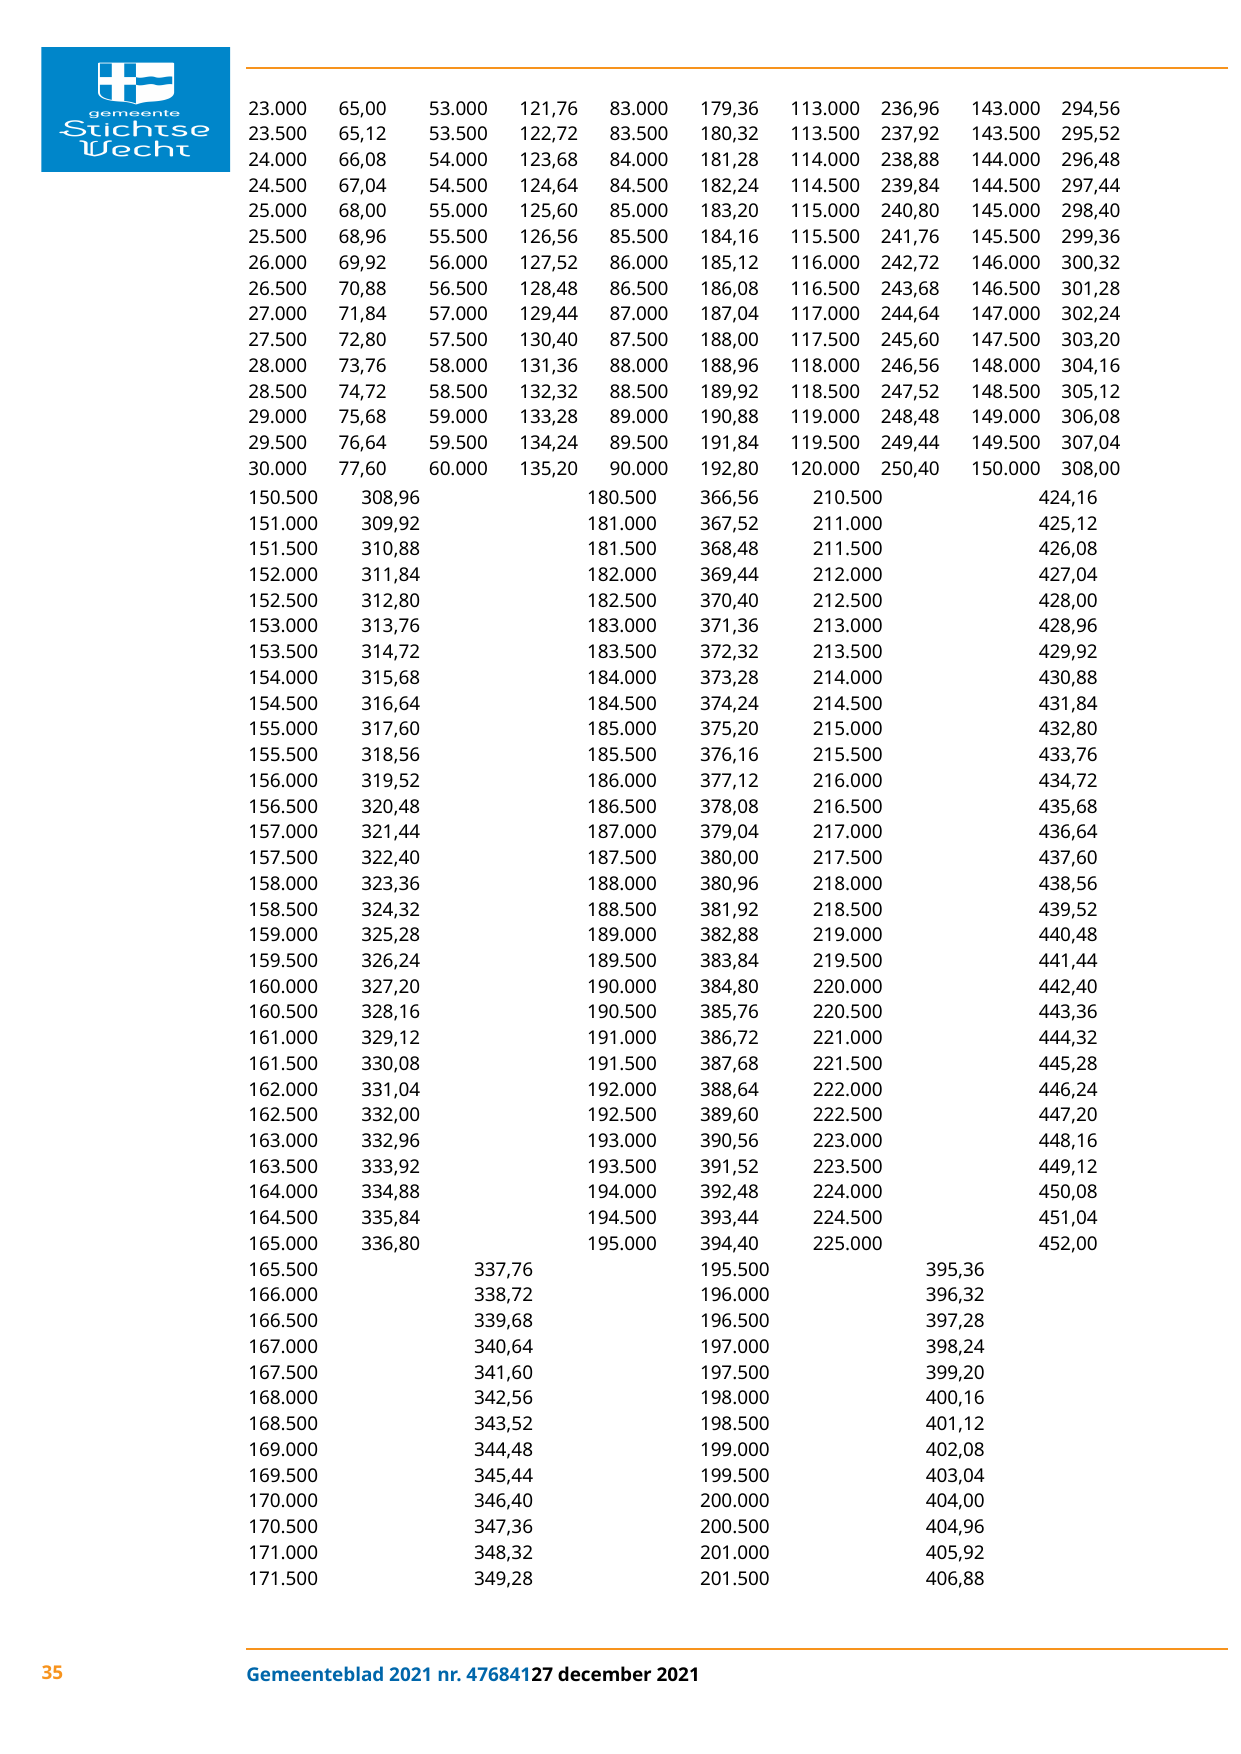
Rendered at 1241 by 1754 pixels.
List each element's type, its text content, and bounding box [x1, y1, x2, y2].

picture [137, 63, 174, 103]
table_cell 26.000 [248, 249, 338, 275]
table_cell 67,04 [338, 172, 429, 198]
table_cell 245,60 [881, 326, 971, 352]
table_cell 149.500 [971, 429, 1061, 455]
table_cell 304,16 [1061, 352, 1152, 378]
table_cell 214.500 [813, 690, 1038, 716]
table_cell 348,32 [474, 1539, 700, 1565]
table_cell 144.500 [971, 172, 1061, 198]
table_cell 25.000 [248, 198, 338, 223]
table_cell 215.500 [813, 741, 1038, 767]
table_cell 452,00 [1039, 1230, 1152, 1256]
table_cell 159.000 [248, 921, 361, 947]
table_cell 432,80 [1039, 716, 1152, 741]
table_cell 85.500 [609, 224, 700, 249]
table_cell 324,32 [361, 896, 587, 921]
table_cell 341,60 [474, 1359, 700, 1384]
table_cell 337,76 [474, 1256, 700, 1282]
table_cell 198.500 [700, 1410, 926, 1436]
table_cell 244,64 [881, 301, 971, 326]
table_cell 395,36 [926, 1256, 1152, 1282]
table_cell 239,84 [881, 172, 971, 198]
table_cell 196.500 [700, 1308, 926, 1333]
table_cell 248,48 [881, 404, 971, 429]
table_cell 171.500 [248, 1565, 474, 1590]
table_cell 379,04 [700, 819, 813, 844]
table_cell 186.000 [587, 767, 700, 793]
table_cell 89.500 [609, 429, 700, 455]
table_cell 221.500 [813, 1050, 1038, 1076]
table_cell 426,08 [1039, 536, 1152, 561]
table_header 308,96 [361, 484, 587, 510]
table_cell 122,72 [519, 121, 609, 146]
table_cell 87.500 [609, 326, 700, 352]
table_cell 312,80 [361, 587, 587, 613]
table_cell 378,08 [700, 793, 813, 818]
table_cell 29.500 [248, 429, 338, 455]
table_cell 169.000 [248, 1436, 474, 1462]
table_cell 86.500 [609, 275, 700, 301]
table_cell 27.000 [248, 301, 338, 326]
table_header 210.500 [813, 484, 1038, 510]
table_cell 428,00 [1039, 587, 1152, 613]
table_cell 250,40 [881, 455, 971, 481]
table_cell 405,92 [926, 1539, 1152, 1565]
table_cell 129,44 [519, 301, 609, 326]
table_cell 197.000 [700, 1333, 926, 1359]
table_cell 381,92 [700, 896, 813, 921]
table_cell 184.500 [587, 690, 700, 716]
table_cell 393,44 [700, 1205, 813, 1230]
table_cell 331,04 [361, 1076, 587, 1102]
table_cell 192.000 [587, 1076, 700, 1102]
table_cell 115.500 [790, 224, 881, 249]
table_cell 328,16 [361, 999, 587, 1024]
table_cell 186,08 [700, 275, 790, 301]
table_cell 83.000 [609, 95, 700, 121]
table_cell 30.000 [248, 455, 338, 481]
table_cell 319,52 [361, 767, 587, 793]
table_cell 145.500 [971, 224, 1061, 249]
table_cell 151.500 [248, 536, 361, 561]
table_cell 158.500 [248, 896, 361, 921]
table_cell 53.500 [429, 121, 519, 146]
table_cell 223.500 [813, 1153, 1038, 1179]
table_cell 118.000 [790, 352, 881, 378]
table_cell 249,44 [881, 429, 971, 455]
table_cell 171.000 [248, 1539, 474, 1565]
table_cell 396,32 [926, 1282, 1152, 1307]
table_cell 88.000 [609, 352, 700, 378]
table_cell 179,36 [700, 95, 790, 121]
table_cell 380,96 [700, 870, 813, 896]
table_cell 215.000 [813, 716, 1038, 741]
table_cell 24.500 [248, 172, 338, 198]
table_cell 162.000 [248, 1076, 361, 1102]
table_cell 444,32 [1039, 1024, 1152, 1050]
table_cell 189.000 [587, 921, 700, 947]
table_cell 431,84 [1039, 690, 1152, 716]
table_cell 217.000 [813, 819, 1038, 844]
table_cell 442,40 [1039, 973, 1152, 999]
table_header 180.500 [587, 484, 700, 510]
table_cell 158.000 [248, 870, 361, 896]
table_cell 147.000 [971, 301, 1061, 326]
table_cell 117.500 [790, 326, 881, 352]
table_cell 387,68 [700, 1050, 813, 1076]
table_cell 389,60 [700, 1102, 813, 1127]
table_cell 400,16 [926, 1385, 1152, 1410]
table_cell 54.500 [429, 172, 519, 198]
table_cell 157.000 [248, 819, 361, 844]
table_cell 60.000 [429, 455, 519, 481]
table_cell 87.000 [609, 301, 700, 326]
table_cell 194.000 [587, 1179, 700, 1204]
table_cell 131,36 [519, 352, 609, 378]
table_cell 375,20 [700, 716, 813, 741]
table_cell 398,24 [926, 1333, 1152, 1359]
table_cell 186.500 [587, 793, 700, 818]
table_cell 65,12 [338, 121, 429, 146]
table_cell 145.000 [971, 198, 1061, 223]
table_cell 374,24 [700, 690, 813, 716]
table_cell 401,12 [926, 1410, 1152, 1436]
table_cell 164.500 [248, 1205, 361, 1230]
table_cell 196.000 [700, 1282, 926, 1307]
table_cell 335,84 [361, 1205, 587, 1230]
table_cell 332,00 [361, 1102, 587, 1127]
table_cell 213.500 [813, 639, 1038, 664]
table_cell 237,92 [881, 121, 971, 146]
table_cell 440,48 [1039, 921, 1152, 947]
table_cell 200.500 [700, 1513, 926, 1539]
table_cell 211.000 [813, 510, 1038, 536]
table_cell 368,48 [700, 536, 813, 561]
table_cell 346,40 [474, 1488, 700, 1513]
table_cell 220.500 [813, 999, 1038, 1024]
table_cell 153.000 [248, 613, 361, 638]
table_cell 193.000 [587, 1127, 700, 1153]
table_cell 124,64 [519, 172, 609, 198]
table_cell 216.000 [813, 767, 1038, 793]
table_cell 57.500 [429, 326, 519, 352]
table_cell 318,56 [361, 741, 587, 767]
table_cell 383,84 [700, 947, 813, 973]
table_cell 56.000 [429, 249, 519, 275]
table_cell 148.500 [971, 378, 1061, 403]
table_cell 197.500 [700, 1359, 926, 1384]
table_cell 193.500 [587, 1153, 700, 1179]
table_cell 183.500 [587, 639, 700, 664]
table_cell 28.000 [248, 352, 338, 378]
table_cell 376,16 [700, 741, 813, 767]
table_cell 447,20 [1039, 1102, 1152, 1127]
table_cell 300,32 [1061, 249, 1152, 275]
table_cell 164.000 [248, 1179, 361, 1204]
table_cell 181.500 [587, 536, 700, 561]
table_cell 134,24 [519, 429, 609, 455]
table_cell 58.000 [429, 352, 519, 378]
table_cell 165.000 [248, 1230, 361, 1256]
table_cell 185.000 [587, 716, 700, 741]
table_cell 89.000 [609, 404, 700, 429]
table_cell 219.500 [813, 947, 1038, 973]
table_cell 183,20 [700, 198, 790, 223]
table_cell 316,64 [361, 690, 587, 716]
table_cell 403,04 [926, 1462, 1152, 1487]
table_cell 66,08 [338, 146, 429, 172]
table_cell 143.500 [971, 121, 1061, 146]
table_cell 135,20 [519, 455, 609, 481]
table_cell 159.500 [248, 947, 361, 973]
table_cell 238,88 [881, 146, 971, 172]
table_cell 189,92 [700, 378, 790, 403]
table_cell 167.500 [248, 1359, 474, 1384]
table_cell 190,88 [700, 404, 790, 429]
table_cell 114.000 [790, 146, 881, 172]
table_cell 160.000 [248, 973, 361, 999]
table_cell 26.500 [248, 275, 338, 301]
table_cell 185,12 [700, 249, 790, 275]
table_cell 212.000 [813, 561, 1038, 587]
table_cell 23.500 [248, 121, 338, 146]
table_cell 161.000 [248, 1024, 361, 1050]
table_cell 56.500 [429, 275, 519, 301]
table_cell 336,80 [361, 1230, 587, 1256]
table_cell 307,04 [1061, 429, 1152, 455]
table_cell 390,56 [700, 1127, 813, 1153]
table_cell 191.000 [587, 1024, 700, 1050]
table_cell 303,20 [1061, 326, 1152, 352]
table_cell 322,40 [361, 844, 587, 870]
table_cell 181.000 [587, 510, 700, 536]
table_cell 216.500 [813, 793, 1038, 818]
table_cell 148.000 [971, 352, 1061, 378]
table_cell 299,36 [1061, 224, 1152, 249]
table_cell 170.500 [248, 1513, 474, 1539]
table_cell 213.000 [813, 613, 1038, 638]
table_cell 151.000 [248, 510, 361, 536]
table_cell 427,04 [1039, 561, 1152, 587]
picture [99, 63, 135, 101]
table_cell 127,52 [519, 249, 609, 275]
table_cell 301,28 [1061, 275, 1152, 301]
table_cell 404,00 [926, 1488, 1152, 1513]
table_cell 221.000 [813, 1024, 1038, 1050]
table_cell 190.500 [587, 999, 700, 1024]
table_cell 320,48 [361, 793, 587, 818]
table_cell 68,96 [338, 224, 429, 249]
table_cell 147.500 [971, 326, 1061, 352]
table_cell 212.500 [813, 587, 1038, 613]
table_cell 199.500 [700, 1462, 926, 1487]
table_cell 380,00 [700, 844, 813, 870]
table_cell 187.500 [587, 844, 700, 870]
table_cell 150.000 [971, 455, 1061, 481]
table_cell 192.500 [587, 1102, 700, 1127]
table_cell 54.000 [429, 146, 519, 172]
table_cell 448,16 [1039, 1127, 1152, 1153]
table_cell 119.500 [790, 429, 881, 455]
table_cell 434,72 [1039, 767, 1152, 793]
table_cell 133,28 [519, 404, 609, 429]
table_header 424,16 [1039, 484, 1152, 510]
table_cell 119.000 [790, 404, 881, 429]
table_cell 195.000 [587, 1230, 700, 1256]
table_cell 118.500 [790, 378, 881, 403]
table_cell 443,36 [1039, 999, 1152, 1024]
table_cell 86.000 [609, 249, 700, 275]
table_cell 163.000 [248, 1127, 361, 1153]
table_cell 154.000 [248, 664, 361, 690]
table_cell 438,56 [1039, 870, 1152, 896]
table_cell 170.000 [248, 1488, 474, 1513]
table_cell 168.000 [248, 1385, 474, 1410]
table_cell 240,80 [881, 198, 971, 223]
table_cell 313,76 [361, 613, 587, 638]
table_cell 149.000 [971, 404, 1061, 429]
table_cell 115.000 [790, 198, 881, 223]
table_cell 195.500 [700, 1256, 926, 1282]
table_cell 436,64 [1039, 819, 1152, 844]
table_cell 161.500 [248, 1050, 361, 1076]
table_cell 152.000 [248, 561, 361, 587]
table_cell 192,80 [700, 455, 790, 481]
table_cell 165.500 [248, 1256, 474, 1282]
table_cell 116.500 [790, 275, 881, 301]
table_cell 449,12 [1039, 1153, 1152, 1179]
table_cell 441,44 [1039, 947, 1152, 973]
table_cell 169.500 [248, 1462, 474, 1487]
table_cell 372,32 [700, 639, 813, 664]
table_cell 323,36 [361, 870, 587, 896]
table_cell 327,20 [361, 973, 587, 999]
table_cell 247,52 [881, 378, 971, 403]
table_cell 437,60 [1039, 844, 1152, 870]
table_cell 188,96 [700, 352, 790, 378]
table_cell 198.000 [700, 1385, 926, 1410]
table_cell 117.000 [790, 301, 881, 326]
table_cell 191,84 [700, 429, 790, 455]
table_cell 146.500 [971, 275, 1061, 301]
table_cell 338,72 [474, 1282, 700, 1307]
table_cell 128,48 [519, 275, 609, 301]
table_cell 330,08 [361, 1050, 587, 1076]
table_cell 166.000 [248, 1282, 474, 1307]
table_cell 113.500 [790, 121, 881, 146]
table_cell 123,68 [519, 146, 609, 172]
table_cell 68,00 [338, 198, 429, 223]
table_cell 329,12 [361, 1024, 587, 1050]
table_cell 349,28 [474, 1565, 700, 1590]
table_cell 373,28 [700, 664, 813, 690]
table_cell 339,68 [474, 1308, 700, 1333]
table_cell 157.500 [248, 844, 361, 870]
table_cell 317,60 [361, 716, 587, 741]
table_cell 75,68 [338, 404, 429, 429]
table_cell 201.000 [700, 1539, 926, 1565]
table_cell 156.000 [248, 767, 361, 793]
table_header 150.500 [248, 484, 361, 510]
table_cell 23.000 [248, 95, 338, 121]
table_cell 386,72 [700, 1024, 813, 1050]
table_cell 406,88 [926, 1565, 1152, 1590]
table_cell 155.500 [248, 741, 361, 767]
table_cell 199.000 [700, 1436, 926, 1462]
table_cell 132,32 [519, 378, 609, 403]
table_cell 382,88 [700, 921, 813, 947]
table_cell 371,36 [700, 613, 813, 638]
table_cell 302,24 [1061, 301, 1152, 326]
table_cell 450,08 [1039, 1179, 1152, 1204]
table_cell 77,60 [338, 455, 429, 481]
table_cell 399,20 [926, 1359, 1152, 1384]
table_cell 309,92 [361, 510, 587, 536]
table_cell 88.500 [609, 378, 700, 403]
table_cell 425,12 [1039, 510, 1152, 536]
table_cell 85.000 [609, 198, 700, 223]
table_cell 84.000 [609, 146, 700, 172]
table_cell 188,00 [700, 326, 790, 352]
table_cell 55.500 [429, 224, 519, 249]
table_cell 451,04 [1039, 1205, 1152, 1230]
table_cell 218.000 [813, 870, 1038, 896]
table_cell 370,40 [700, 587, 813, 613]
table_cell 333,92 [361, 1153, 587, 1179]
table_cell 166.500 [248, 1308, 474, 1333]
table_cell 163.500 [248, 1153, 361, 1179]
table_cell 143.000 [971, 95, 1061, 121]
table_cell 308,00 [1061, 455, 1152, 481]
table_cell 201.500 [700, 1565, 926, 1590]
table_cell 125,60 [519, 198, 609, 223]
table_cell 154.500 [248, 690, 361, 716]
table_cell 191.500 [587, 1050, 700, 1076]
table_cell 343,52 [474, 1410, 700, 1436]
table_cell 74,72 [338, 378, 429, 403]
table_cell 69,92 [338, 249, 429, 275]
table_cell 65,00 [338, 95, 429, 121]
table_cell 294,56 [1061, 95, 1152, 121]
table_cell 113.000 [790, 95, 881, 121]
table_cell 120.000 [790, 455, 881, 481]
table_cell 180,32 [700, 121, 790, 146]
table_cell 224.000 [813, 1179, 1038, 1204]
table_cell 126,56 [519, 224, 609, 249]
table_cell 84.500 [609, 172, 700, 198]
table_cell 27.500 [248, 326, 338, 352]
table_cell 347,36 [474, 1513, 700, 1539]
table_cell 321,44 [361, 819, 587, 844]
table_cell 73,76 [338, 352, 429, 378]
table_cell 217.500 [813, 844, 1038, 870]
table_cell 402,08 [926, 1436, 1152, 1462]
table_cell 167.000 [248, 1333, 474, 1359]
table_cell 384,80 [700, 973, 813, 999]
table_cell 246,56 [881, 352, 971, 378]
table_cell 182.000 [587, 561, 700, 587]
table_cell 187,04 [700, 301, 790, 326]
table_cell 152.500 [248, 587, 361, 613]
table_cell 345,44 [474, 1462, 700, 1487]
table_cell 182,24 [700, 172, 790, 198]
table_cell 325,28 [361, 921, 587, 947]
table_cell 162.500 [248, 1102, 361, 1127]
table_cell 446,24 [1039, 1076, 1152, 1102]
table_cell 183.000 [587, 613, 700, 638]
table_cell 222.000 [813, 1076, 1038, 1102]
table_cell 214.000 [813, 664, 1038, 690]
table_cell 225.000 [813, 1230, 1038, 1256]
table_cell 59.000 [429, 404, 519, 429]
table_cell 114.500 [790, 172, 881, 198]
table_cell 315,68 [361, 664, 587, 690]
table_cell 311,84 [361, 561, 587, 587]
table_cell 439,52 [1039, 896, 1152, 921]
table_cell 55.000 [429, 198, 519, 223]
table_cell 428,96 [1039, 613, 1152, 638]
table_cell 397,28 [926, 1308, 1152, 1333]
table_cell 306,08 [1061, 404, 1152, 429]
table_cell 57.000 [429, 301, 519, 326]
table_cell 222.500 [813, 1102, 1038, 1127]
table_cell 25.500 [248, 224, 338, 249]
table_cell 394,40 [700, 1230, 813, 1256]
table_cell 116.000 [790, 249, 881, 275]
table_cell 59.500 [429, 429, 519, 455]
table_cell 385,76 [700, 999, 813, 1024]
table_cell 242,72 [881, 249, 971, 275]
table_cell 160.500 [248, 999, 361, 1024]
table_cell 181,28 [700, 146, 790, 172]
table_cell 70,88 [338, 275, 429, 301]
table_cell 391,52 [700, 1153, 813, 1179]
table_cell 429,92 [1039, 639, 1152, 664]
table_cell 53.000 [429, 95, 519, 121]
table_cell 340,64 [474, 1333, 700, 1359]
table_cell 342,56 [474, 1385, 700, 1410]
table_cell 200.000 [700, 1488, 926, 1513]
table_cell 433,76 [1039, 741, 1152, 767]
table_cell 404,96 [926, 1513, 1152, 1539]
table_cell 29.000 [248, 404, 338, 429]
table_cell 344,48 [474, 1436, 700, 1462]
table_cell 332,96 [361, 1127, 587, 1153]
table_cell 220.000 [813, 973, 1038, 999]
table_cell 298,40 [1061, 198, 1152, 223]
table_cell 168.500 [248, 1410, 474, 1436]
table_cell 185.500 [587, 741, 700, 767]
table_cell 24.000 [248, 146, 338, 172]
table_cell 146.000 [971, 249, 1061, 275]
table_cell 296,48 [1061, 146, 1152, 172]
table_cell 435,68 [1039, 793, 1152, 818]
table_cell 90.000 [609, 455, 700, 481]
table_cell 310,88 [361, 536, 587, 561]
table_cell 121,76 [519, 95, 609, 121]
table_cell 224.500 [813, 1205, 1038, 1230]
table_cell 334,88 [361, 1179, 587, 1204]
table_cell 295,52 [1061, 121, 1152, 146]
table_cell 187.000 [587, 819, 700, 844]
table_cell 188.500 [587, 896, 700, 921]
table_cell 241,76 [881, 224, 971, 249]
table_cell 153.500 [248, 639, 361, 664]
table_header 366,56 [700, 484, 813, 510]
table_cell 184,16 [700, 224, 790, 249]
table_cell 130,40 [519, 326, 609, 352]
table_cell 211.500 [813, 536, 1038, 561]
table_cell 377,12 [700, 767, 813, 793]
table_cell 367,52 [700, 510, 813, 536]
table_cell 28.500 [248, 378, 338, 403]
table_cell 76,64 [338, 429, 429, 455]
table_cell 392,48 [700, 1179, 813, 1204]
table_cell 314,72 [361, 639, 587, 664]
table_cell 243,68 [881, 275, 971, 301]
table_cell 388,64 [700, 1076, 813, 1102]
table_cell 189.500 [587, 947, 700, 973]
table_cell 194.500 [587, 1205, 700, 1230]
table_cell 182.500 [587, 587, 700, 613]
table_cell 190.000 [587, 973, 700, 999]
table_cell 219.000 [813, 921, 1038, 947]
table_cell 218.500 [813, 896, 1038, 921]
table_cell 445,28 [1039, 1050, 1152, 1076]
table_cell 430,88 [1039, 664, 1152, 690]
table_cell 58.500 [429, 378, 519, 403]
table_cell 369,44 [700, 561, 813, 587]
table_cell 156.500 [248, 793, 361, 818]
table_cell 184.000 [587, 664, 700, 690]
table_cell 188.000 [587, 870, 700, 896]
table_cell 71,84 [338, 301, 429, 326]
table_cell 326,24 [361, 947, 587, 973]
table_cell 305,12 [1061, 378, 1152, 403]
table_cell 236,96 [881, 95, 971, 121]
table_cell 83.500 [609, 121, 700, 146]
table_cell 72,80 [338, 326, 429, 352]
table_cell 144.000 [971, 146, 1061, 172]
table_cell 297,44 [1061, 172, 1152, 198]
table_cell 155.000 [248, 716, 361, 741]
table_cell 223.000 [813, 1127, 1038, 1153]
